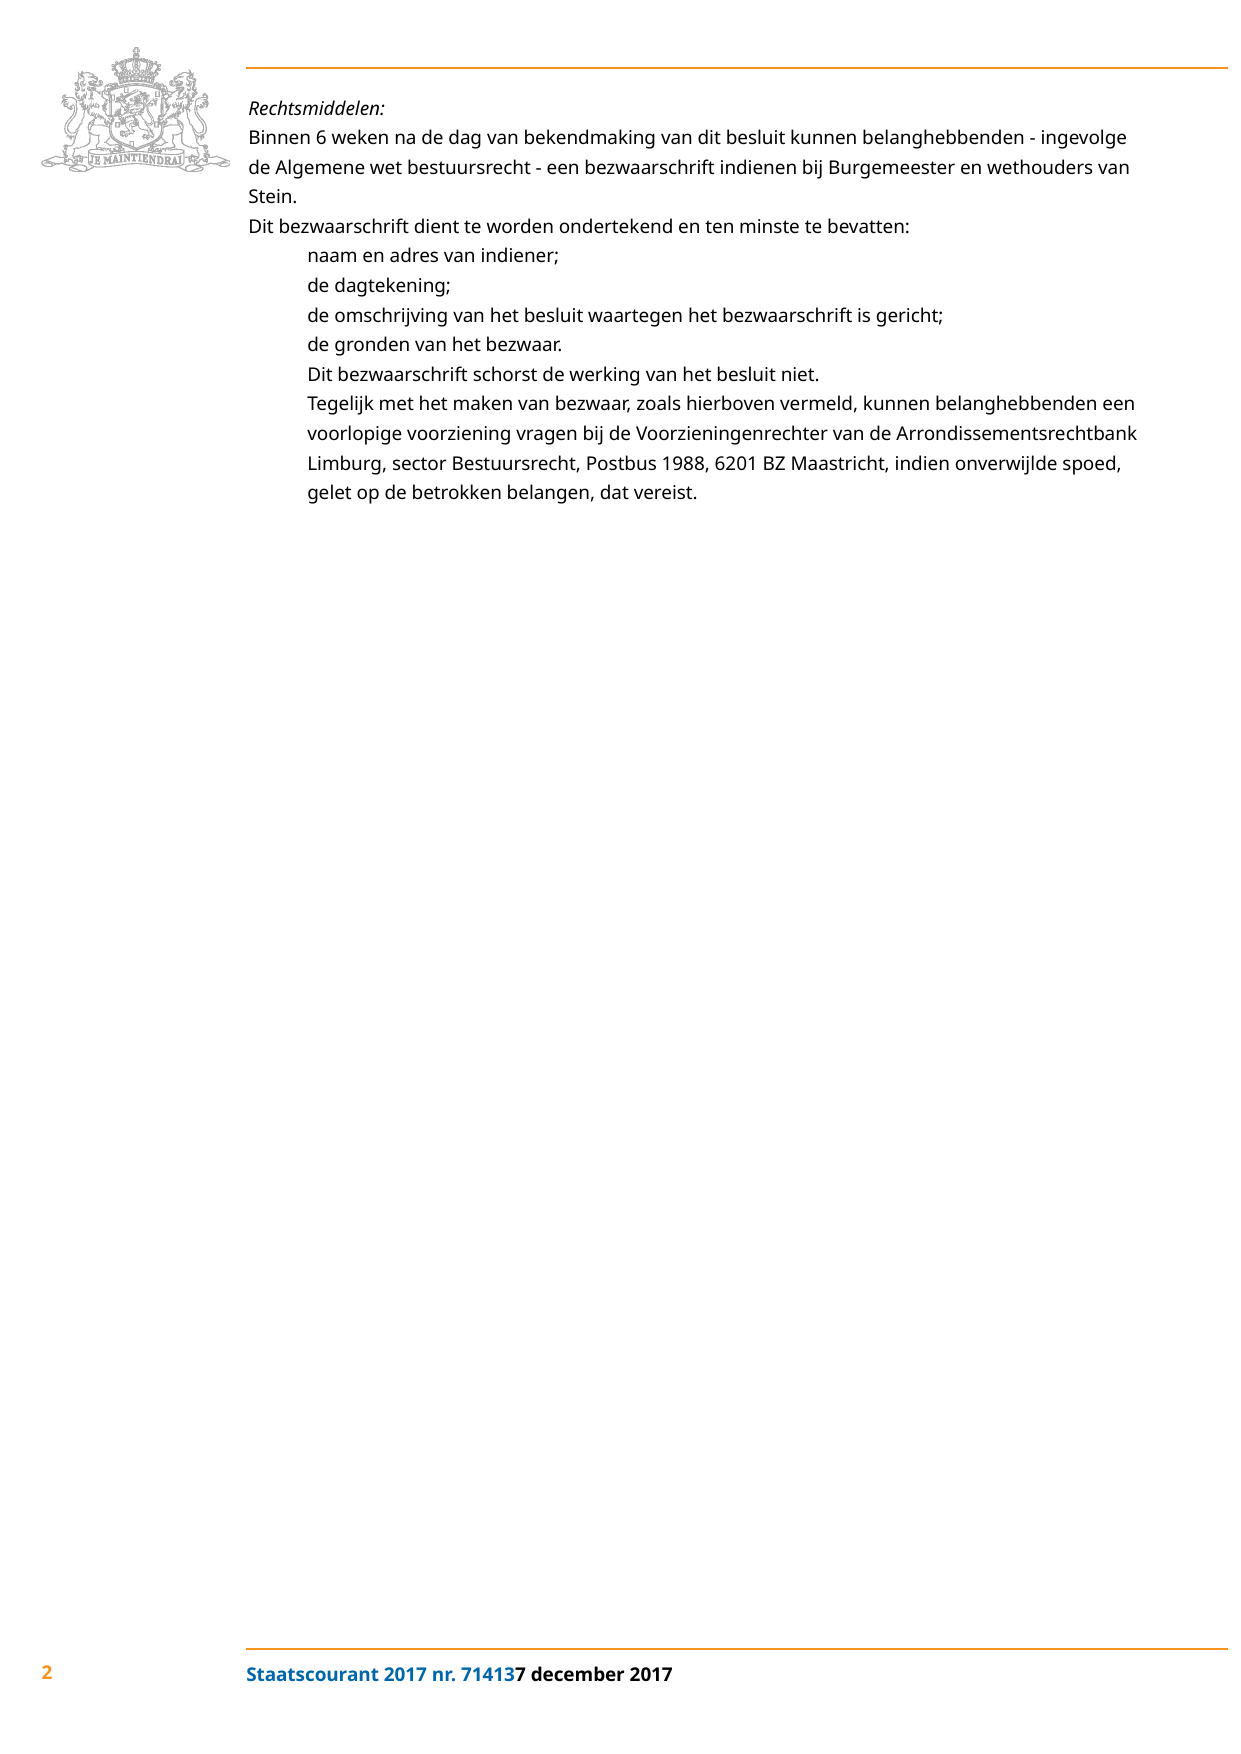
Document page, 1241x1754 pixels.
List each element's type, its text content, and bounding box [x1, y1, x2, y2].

text Rechtsmiddelen: [248, 95, 1152, 121]
text Dit bezwaarschrift dient te worden ondertekend en ten minste te bevatten: [248, 213, 1152, 239]
list naam en adres van indiener; [248, 243, 1152, 268]
list de dagtekening; [248, 272, 1152, 298]
text Binnen 6 weken na de dag van bekendmaking van dit besluit kunnen belanghebbenden - ingevolge de Algemene wet bestuursrecht - een bezwaarschrift indienen bij Burgemeester en wethouders van Stein. [248, 124, 1152, 209]
list Dit bezwaarschrift schorst de werking van het besluit niet. [248, 361, 1152, 387]
picture [41, 47, 231, 172]
list de gronden van het bezwaar. [248, 331, 1152, 357]
list Tegelijk met het maken van bezwaar, zoals hierboven vermeld, kunnen belanghebbenden een voorlopige voorziening vragen bij de Voorzieningenrechter van de Arrondissementsrechtbank Limburg, sector Bestuursrecht, Postbus 1988, 6201 BZ Maastricht, indien onverwijlde spoed, gelet op de betrokken belangen, dat vereist. [248, 391, 1152, 505]
list de omschrijving van het besluit waartegen het bezwaarschrift is gericht; [248, 302, 1152, 328]
